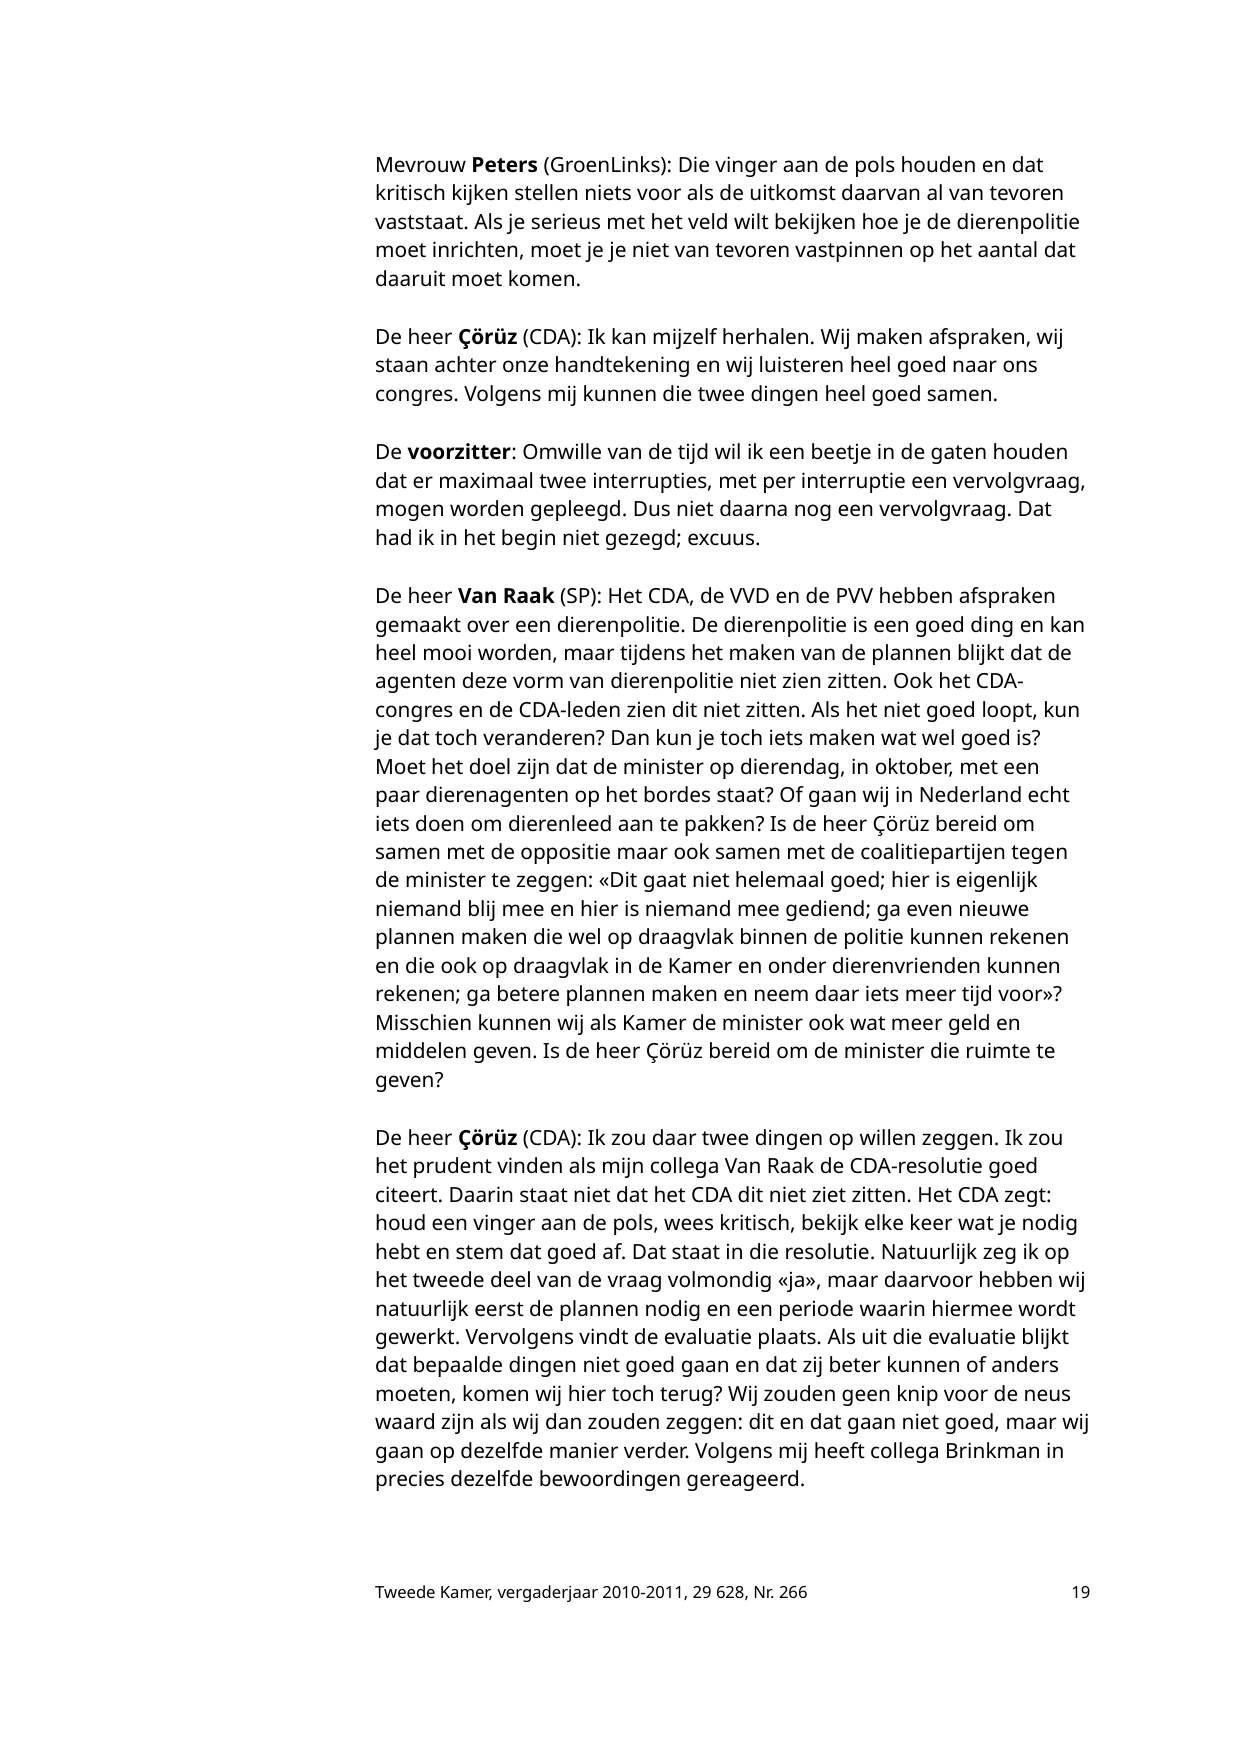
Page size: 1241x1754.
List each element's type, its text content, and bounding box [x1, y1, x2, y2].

text Mevrouw Peters (GroenLinks): Die vinger aan de pols houden en dat kritisch kijken stellen niets voor als de uitkomst daarvan al van tevoren vaststaat. Als je serieus met het veld wilt bekijken hoe je de dierenpolitie moet inrichten, moet je je niet van tevoren vastpinnen op het aantal dat daaruit moet komen. [375, 150, 1090, 292]
text De heer Çörüz (CDA): Ik kan mijzelf herhalen. Wij maken afspraken, wij staan achter onze handtekening en wij luisteren heel goed naar ons congres. Volgens mij kunnen die twee dingen heel goed samen. [375, 322, 1090, 407]
text De heer Çörüz (CDA): Ik zou daar twee dingen op willen zeggen. Ik zou het prudent vinden als mijn collega Van Raak de CDA-resolutie goed citeert. Daarin staat niet dat het CDA dit niet ziet zitten. Het CDA zegt: houd een vinger aan de pols, wees kritisch, bekijk elke keer wat je nodig hebt en stem dat goed af. Dat staat in die resolutie. Natuurlijk zeg ik op het tweede deel van de vraag volmondig «ja», maar daarvoor hebben wij natuurlijk eerst de plannen nodig en een periode waarin hiermee wordt gewerkt. Vervolgens vindt de evaluatie plaats. Als uit die evaluatie blijkt dat bepaalde dingen niet goed gaan en dat zij beter kunnen of anders moeten, komen wij hier toch terug? Wij zouden geen knip voor de neus waard zijn als wij dan zouden zeggen: dit en dat gaan niet goed, maar wij gaan op dezelfde manier verder. Volgens mij heeft collega Brinkman in precies dezelfde bewoordingen gereageerd. [375, 1123, 1090, 1493]
text De voorzitter: Omwille van de tijd wil ik een beetje in de gaten houden dat er maximaal twee interrupties, met per interruptie een vervolgvraag, mogen worden gepleegd. Dus niet daarna nog een vervolgvraag. Dat had ik in het begin niet gezegd; excuus. [375, 437, 1090, 551]
text De heer Van Raak (SP): Het CDA, de VVD en de PVV hebben afspraken gemaakt over een dierenpolitie. De dierenpolitie is een goed ding en kan heel mooi worden, maar tijdens het maken van de plannen blijkt dat de agenten deze vorm van dierenpolitie niet zien zitten. Ook het CDA-congres en de CDA-leden zien dit niet zitten. Als het niet goed loopt, kun je dat toch veranderen? Dan kun je toch iets maken wat wel goed is? Moet het doel zijn dat de minister op dierendag, in oktober, met een paar dierenagenten op het bordes staat? Of gaan wij in Nederland echt iets doen om dierenleed aan te pakken? Is de heer Çörüz bereid om samen met de oppositie maar ook samen met de coalitiepartijen tegen de minister te zeggen: «Dit gaat niet helemaal goed; hier is eigenlijk niemand blij mee en hier is niemand mee gediend; ga even nieuwe plannen maken die wel op draagvlak binnen de politie kunnen rekenen en die ook op draagvlak in de Kamer en onder dierenvrienden kunnen rekenen; ga betere plannen maken en neem daar iets meer tijd voor»? Misschien kunnen wij als Kamer de minister ook wat meer geld en middelen geven. Is de heer Çörüz bereid om de minister die ruimte te geven? [375, 581, 1090, 1093]
